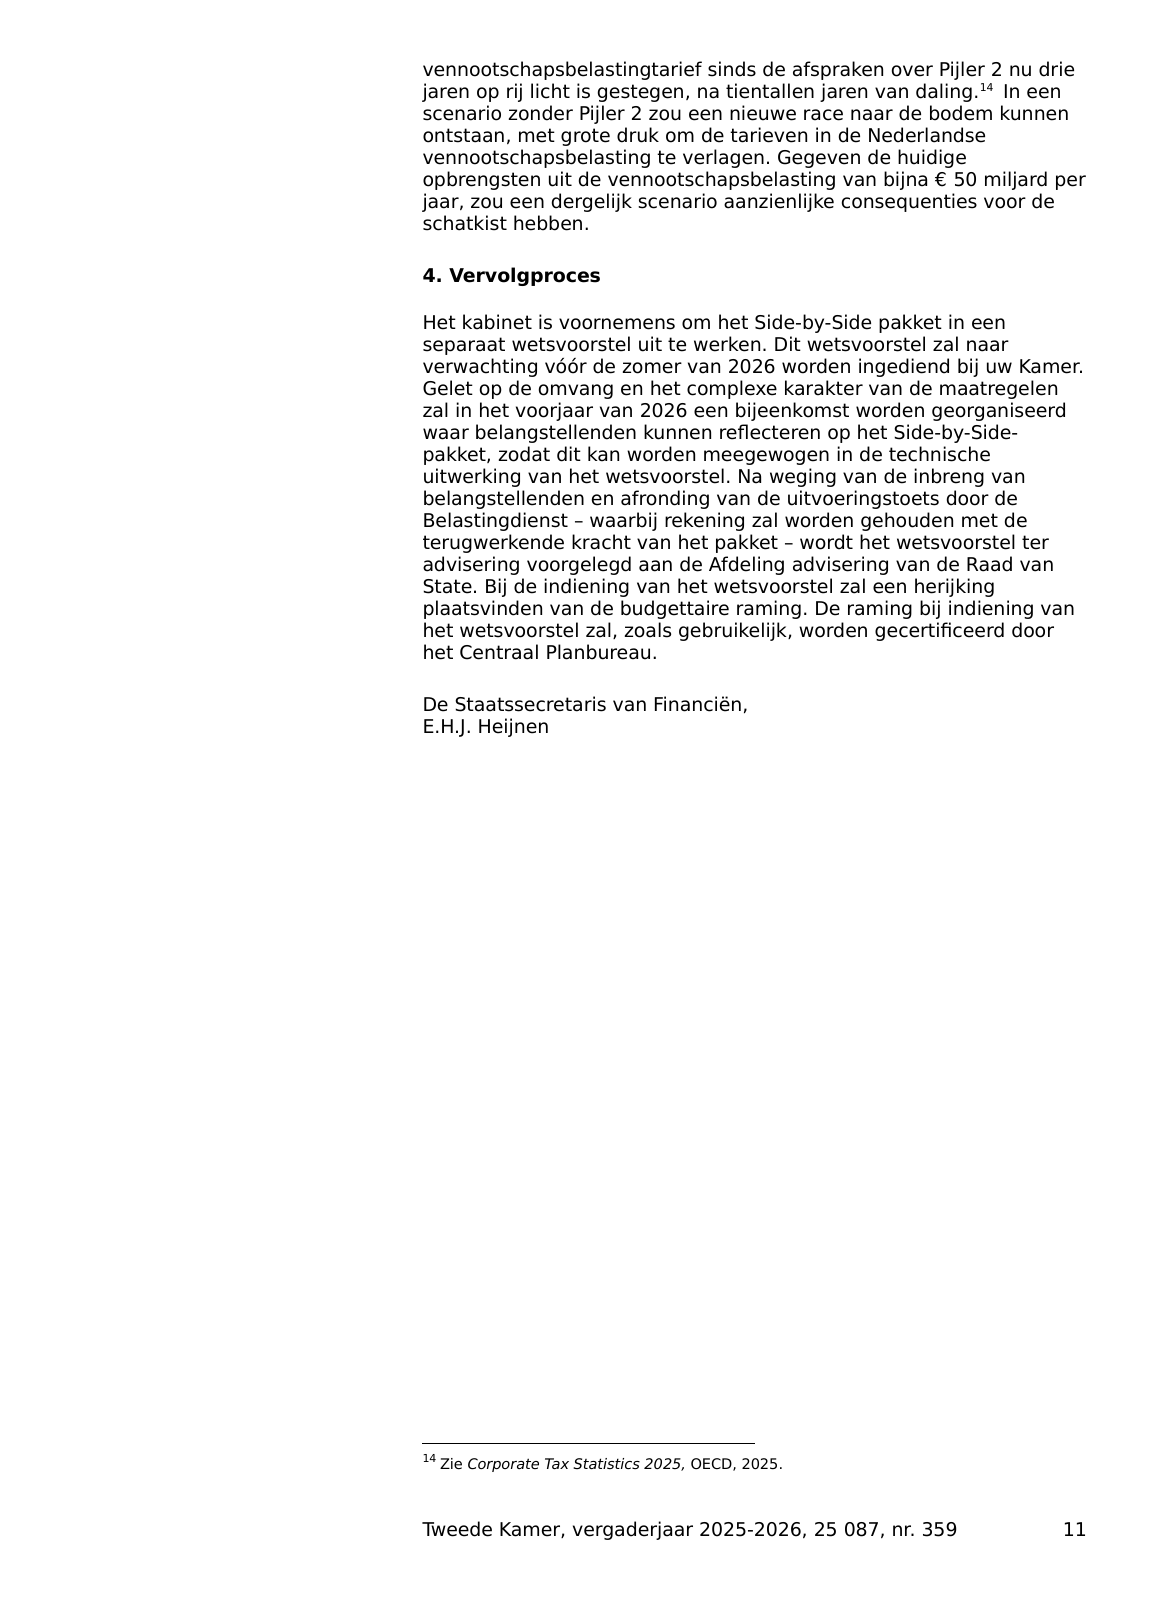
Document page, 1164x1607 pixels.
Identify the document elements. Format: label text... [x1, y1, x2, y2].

text vennootschapsbelastingtarief sinds de afspraken over Pijler 2 nu drie jaren op rij licht is gestegen, na tientallen jaren van daling. In een scenario zonder Pijler 2 zou een nieuwe race naar de bodem kunnen ontstaan, met grote druk om de tarieven in de Nederlandse vennootschapsbelasting te verlagen. Gegeven de huidige opbrengsten uit de vennootschapsbelasting van bijna € 50 miljard per jaar, zou een dergelijk scenario aanzienlijke consequenties voor de schatkist hebben. [422, 59, 1087, 235]
text De Staatssecretaris van Financiën, E.H.J. Heijnen [422, 693, 1087, 737]
text Zie Corporate Tax Statistics 2025, OECD, 2025. [422, 1452, 1087, 1474]
subtitle 4. Vervolgproces [422, 265, 1087, 287]
text Het kabinet is voornemens om het Side-by-Side pakket in een separaat wetsvoorstel uit te werken. Dit wetsvoorstel zal naar verwachting vóór de zomer van 2026 worden ingediend bij uw Kamer. Gelet op de omvang en het complexe karakter van de maatregelen zal in het voorjaar van 2026 een bijeenkomst worden georganiseerd waar belangstellenden kunnen reflecteren op het Side-by-Side-pakket, zodat dit kan worden meegewogen in de technische uitwerking van het wetsvoorstel. Na weging van de inbreng van belangstellenden en afronding van de uitvoeringstoets door de Belastingdienst – waarbij rekening zal worden gehouden met de terugwerkende kracht van het pakket – wordt het wetsvoorstel ter advisering voorgelegd aan de Afdeling advisering van de Raad van State. Bij de indiening van het wetsvoorstel zal een herijking plaatsvinden van de budgettaire raming. De raming bij indiening van het wetsvoorstel zal, zoals gebruikelijk, worden gecertificeerd door het Centraal Planbureau. [422, 312, 1087, 663]
